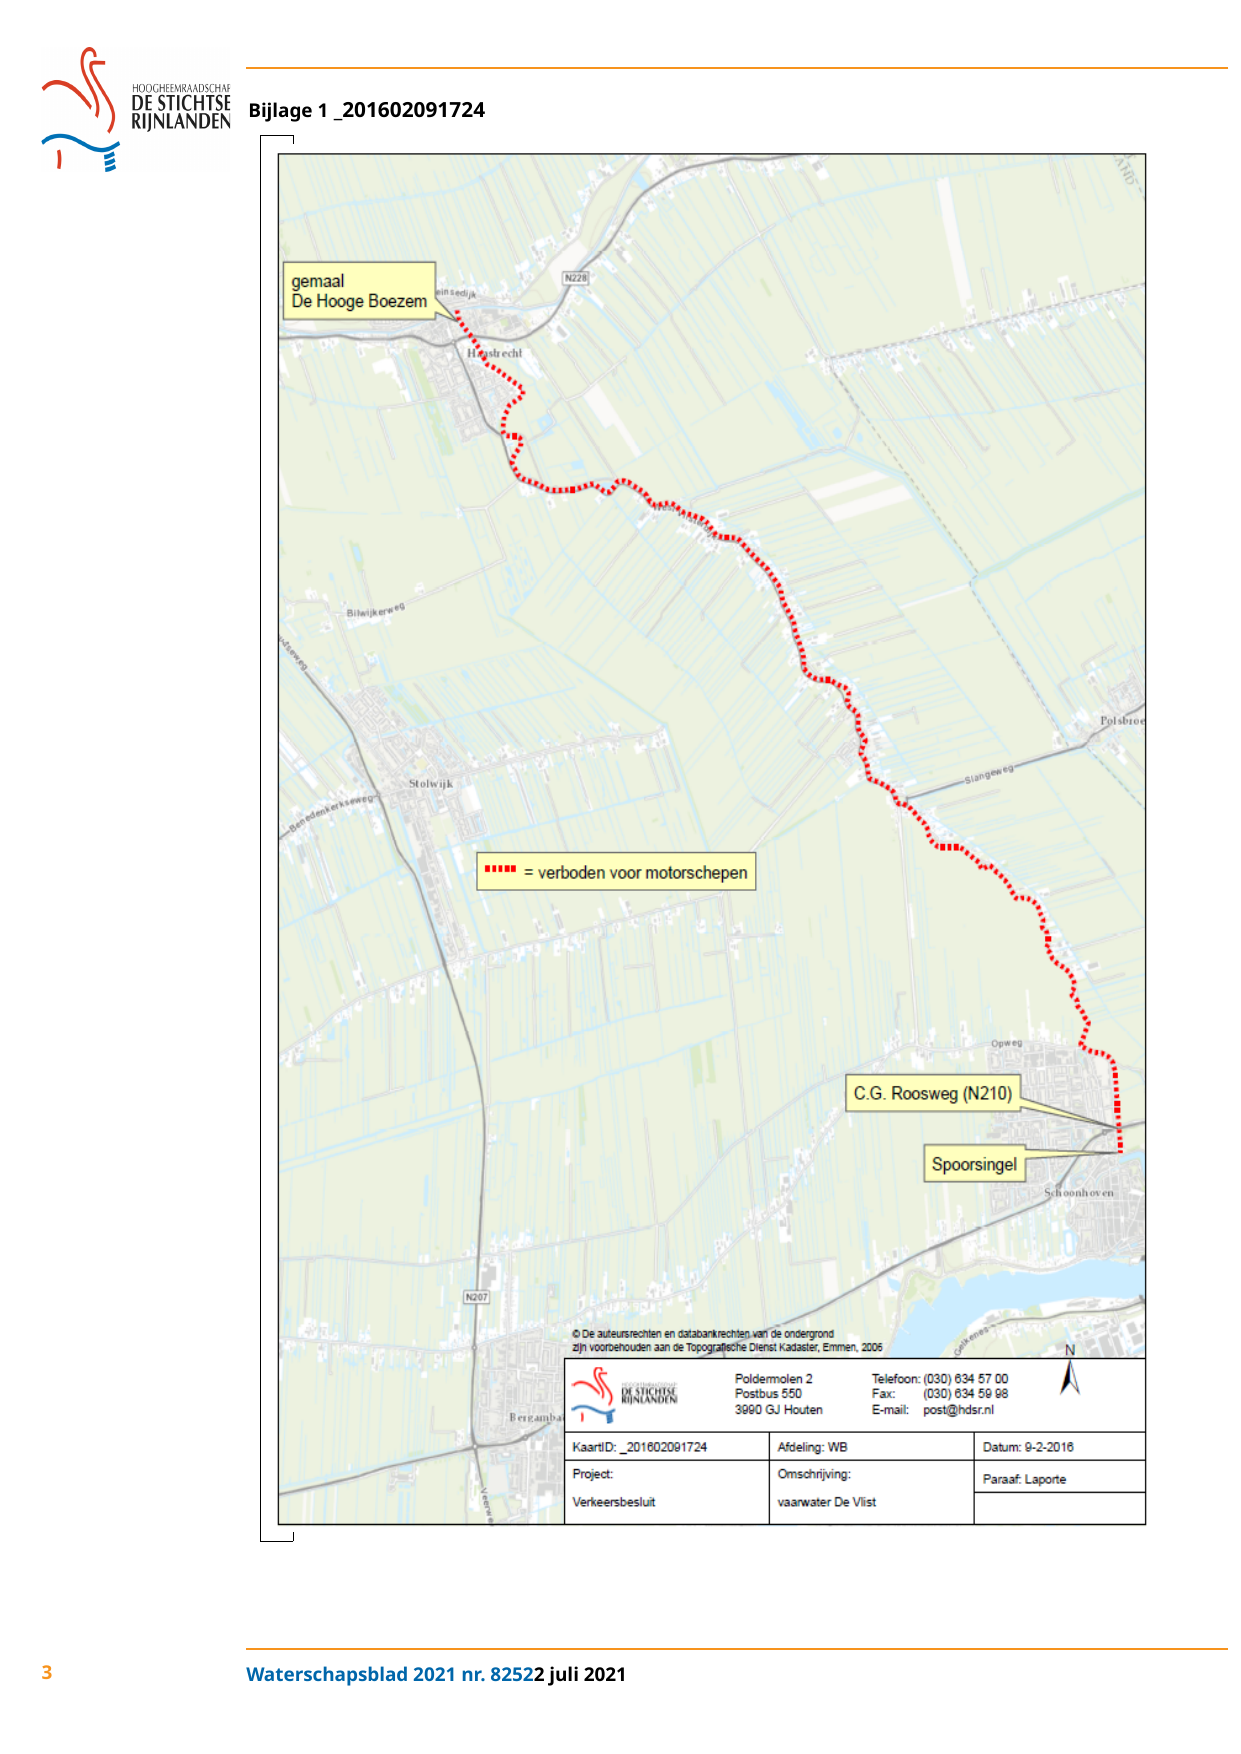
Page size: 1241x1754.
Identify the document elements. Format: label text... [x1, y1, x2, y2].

picture [268, 144, 1155, 1532]
picture [41, 47, 231, 172]
text Bijlage 1 _201602091724 [248, 95, 1152, 123]
